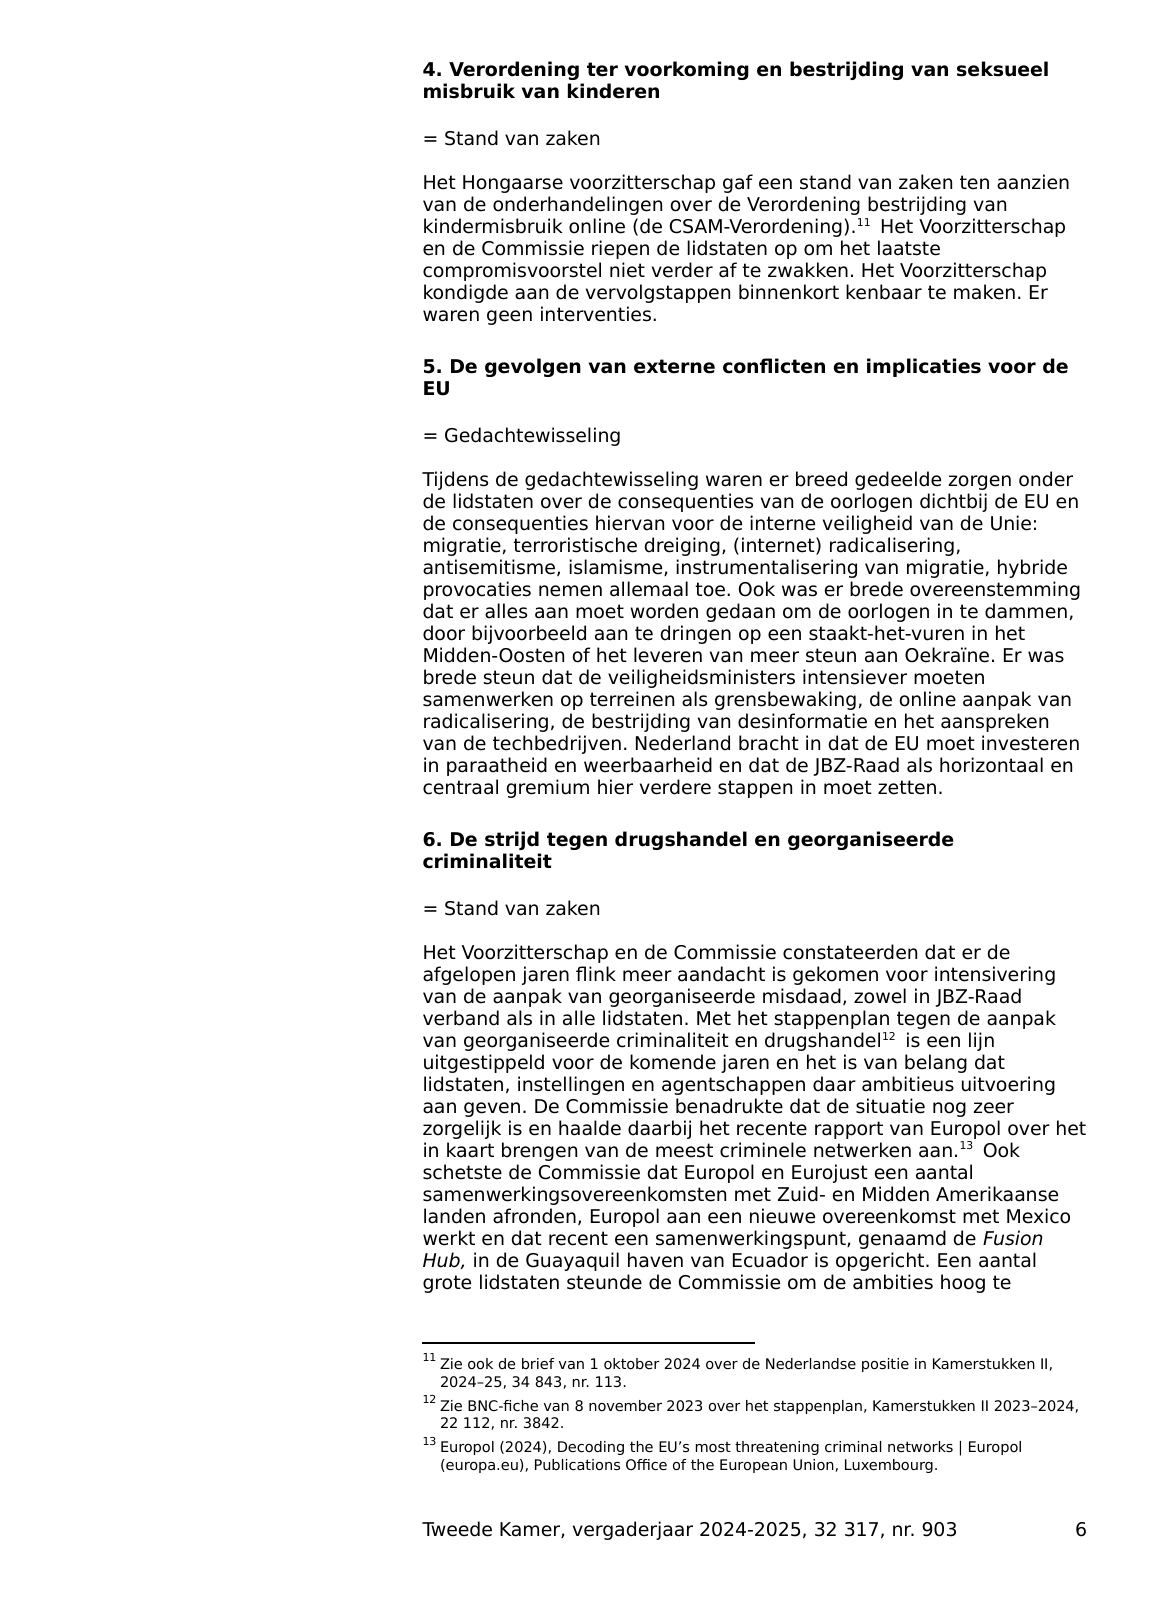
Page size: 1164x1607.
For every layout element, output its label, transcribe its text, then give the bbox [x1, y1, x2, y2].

text = Stand van zaken [422, 128, 1087, 150]
text Tijdens de gedachtewisseling waren er breed gedeelde zorgen onder de lidstaten over de consequenties van de oorlogen dichtbij de EU en de consequenties hiervan voor de interne veiligheid van de Unie: migratie, terroristische dreiging, (internet) radicalisering, antisemitisme, islamisme, instrumentalisering van migratie, hybride provocaties nemen allemaal toe. Ook was er brede overeenstemming dat er alles aan moet worden gedaan om de oorlogen in te dammen, door bijvoorbeeld aan te dringen op een staakt-het-vuren in het Midden-Oosten of het leveren van meer steun aan Oekraïne. Er was brede steun dat de veiligheidsministers intensiever moeten samenwerken op terreinen als grensbewaking, de online aanpak van radicalisering, de bestrijding van desinformatie en het aanspreken van de techbedrijven. Nederland bracht in dat de EU moet investeren in paraatheid en weerbaarheid en dat de JBZ-Raad als horizontaal en centraal gremium hier verdere stappen in moet zetten. [422, 469, 1087, 799]
text Het Voorzitterschap en de Commissie constateerden dat er de afgelopen jaren flink meer aandacht is gekomen voor intensivering van de aanpak van georganiseerde misdaad, zowel in JBZ-Raad verband als in alle lidstaten. Met het stappenplan tegen de aanpak van georganiseerde criminaliteit en drugshandel is een lijn uitgestippeld voor de komende jaren en het is van belang dat lidstaten, instellingen en agentschappen daar ambitieus uitvoering aan geven. De Commissie benadrukte dat de situatie nog zeer zorgelijk is en haalde daarbij het recente rapport van Europol over het in kaart brengen van de meest criminele netwerken aan. Ook schetste de Commissie dat Europol en Eurojust een aantal samenwerkingsovereenkomsten met Zuid- en Midden Amerikaanse landen afronden, Europol aan een nieuwe overeenkomst met Mexico werkt en dat recent een samenwerkingspunt, genaamd de Fusion Hub, in de Guayaquil haven van Ecuador is opgericht. Een aantal grote lidstaten steunde de Commissie om de ambities hoog te [422, 942, 1087, 1294]
text Zie BNC-fiche van 8 november 2023 over het stappenplan, Kamerstukken II 2023–2024, 22 112, nr. 3842. [422, 1393, 1087, 1432]
text Zie ook de brief van 1 oktober 2024 over de Nederlandse positie in Kamerstukken II, 2024–25, 34 843, nr. 113. [422, 1352, 1087, 1391]
text Het Hongaarse voorzitterschap gaf een stand van zaken ten aanzien van de onderhandelingen over de Verordening bestrijding van kindermisbruik online (de CSAM-Verordening). Het Voorzitterschap en de Commissie riepen de lidstaten op om het laatste compromisvoorstel niet verder af te zwakken. Het Voorzitterschap kondigde aan de vervolgstappen binnenkort kenbaar te maken. Er waren geen interventies. [422, 172, 1087, 326]
text Europol (2024), Decoding the EU’s most threatening criminal networks | Europol (europa.eu), Publications Office of the European Union, Luxembourg. [422, 1435, 1087, 1474]
text = Stand van zaken [422, 898, 1087, 920]
subtitle 4. Verordening ter voorkoming en bestrijding van seksueel misbruik van kinderen [422, 59, 1087, 103]
text = Gedachtewisseling [422, 425, 1087, 447]
subtitle 6. De strijd tegen drugshandel en georganiseerde criminaliteit [422, 829, 1087, 873]
subtitle 5. De gevolgen van externe conflicten en implicaties voor de EU [422, 356, 1087, 400]
